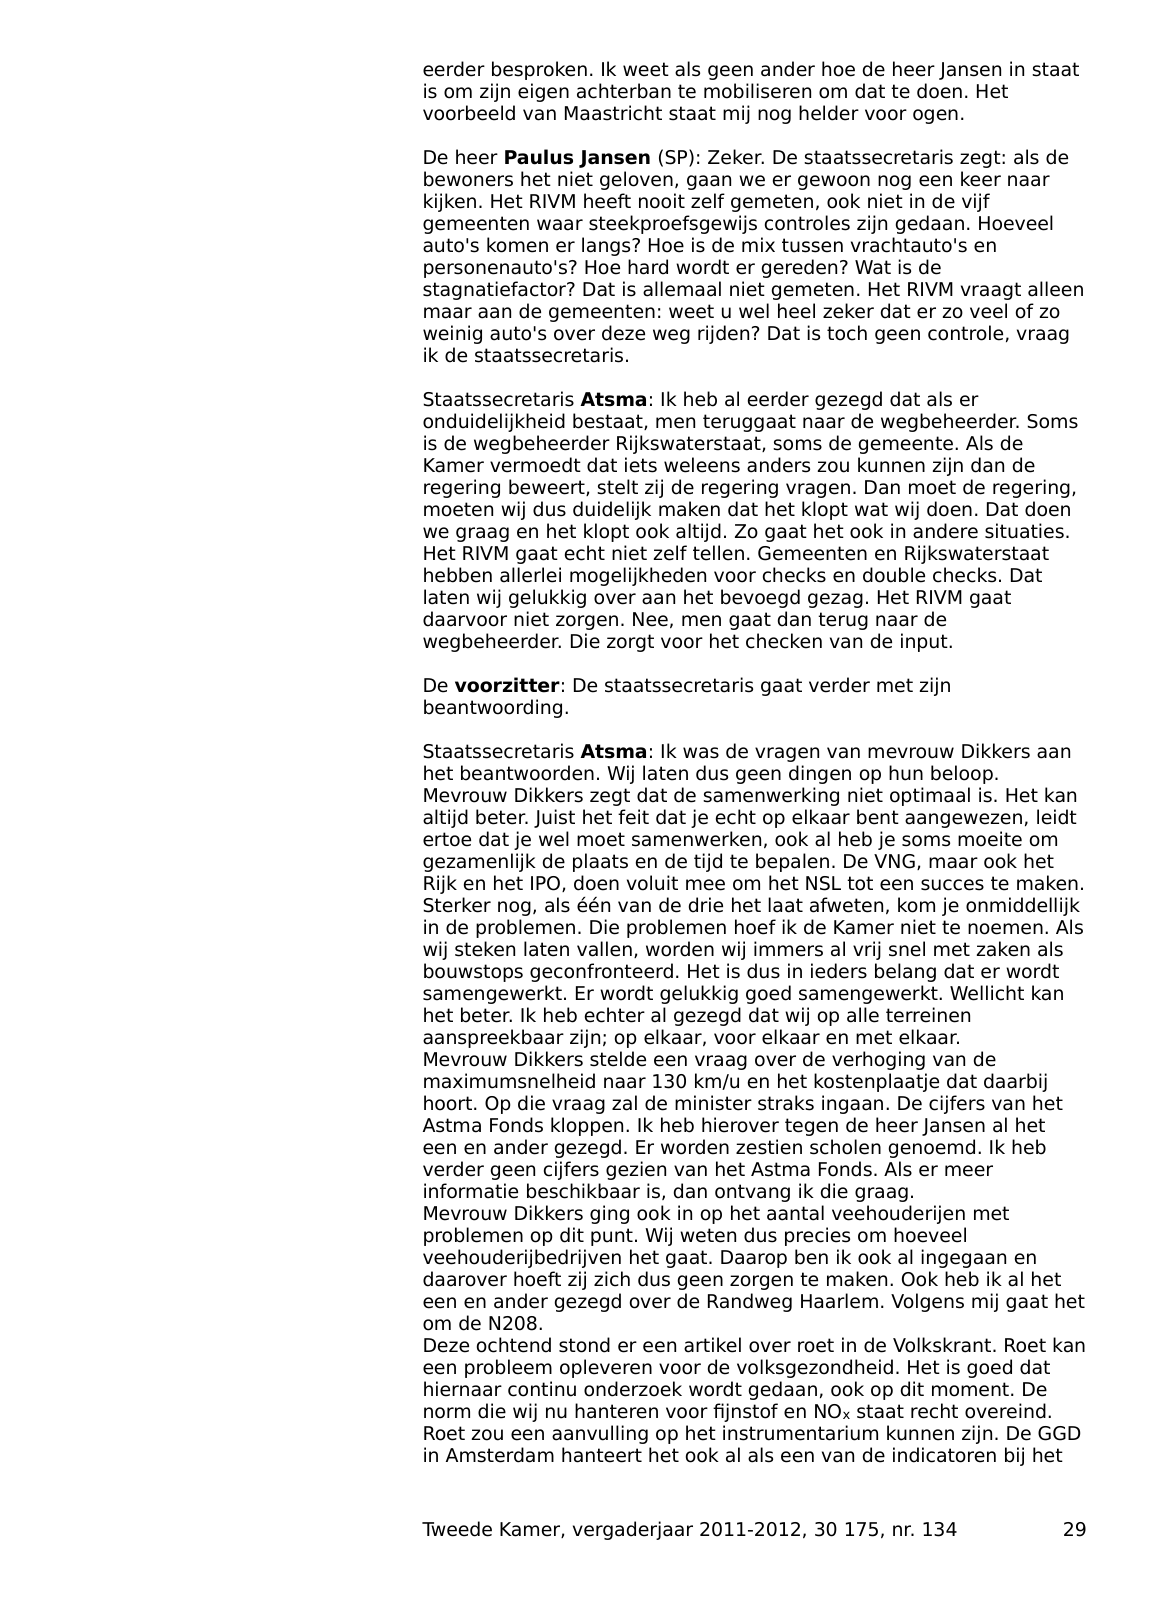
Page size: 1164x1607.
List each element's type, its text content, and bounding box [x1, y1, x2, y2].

text Deze ochtend stond er een artikel over roet in de Volkskrant. Roet kan een probleem opleveren voor de volksgezondheid. Het is goed dat hiernaar continu onderzoek wordt gedaan, ook op dit moment. De norm die wij nu hanteren voor fijnstof en NOx staat recht overeind. Roet zou een aanvulling op het instrumentarium kunnen zijn. De GGD in Amsterdam hanteert het ook al als een van de indicatoren bij het [422, 1335, 1087, 1467]
text Staatssecretaris Atsma: Ik was de vragen van mevrouw Dikkers aan het beantwoorden. Wij laten dus geen dingen op hun beloop. Mevrouw Dikkers zegt dat de samenwerking niet optimaal is. Het kan altijd beter. Juist het feit dat je echt op elkaar bent aangewezen, leidt ertoe dat je wel moet samenwerken, ook al heb je soms moeite om gezamenlijk de plaats en de tijd te bepalen. De VNG, maar ook het Rijk en het IPO, doen voluit mee om het NSL tot een succes te maken. Sterker nog, als één van de drie het laat afweten, kom je onmiddellijk in de problemen. Die problemen hoef ik de Kamer niet te noemen. Als wij steken laten vallen, worden wij immers al vrij snel met zaken als bouwstops geconfronteerd. Het is dus in ieders belang dat er wordt samengewerkt. Er wordt gelukkig goed samengewerkt. Wellicht kan het beter. Ik heb echter al gezegd dat wij op alle terreinen aanspreekbaar zijn; op elkaar, voor elkaar en met elkaar. [422, 741, 1087, 1049]
text Staatssecretaris Atsma: Ik heb al eerder gezegd dat als er onduidelijkheid bestaat, men teruggaat naar de wegbeheerder. Soms is de wegbeheerder Rijkswaterstaat, soms de gemeente. Als de Kamer vermoedt dat iets weleens anders zou kunnen zijn dan de regering beweert, stelt zij de regering vragen. Dan moet de regering, moeten wij dus duidelijk maken dat het klopt wat wij doen. Dat doen we graag en het klopt ook altijd. Zo gaat het ook in andere situaties. Het RIVM gaat echt niet zelf tellen. Gemeenten en Rijkswaterstaat hebben allerlei mogelijkheden voor checks en double checks. Dat laten wij gelukkig over aan het bevoegd gezag. Het RIVM gaat daarvoor niet zorgen. Nee, men gaat dan terug naar de wegbeheerder. Die zorgt voor het checken van de input. [422, 389, 1087, 653]
text Mevrouw Dikkers ging ook in op het aantal veehouderijen met problemen op dit punt. Wij weten dus precies om hoeveel veehouderijbedrijven het gaat. Daarop ben ik ook al ingegaan en daarover hoeft zij zich dus geen zorgen te maken. Ook heb ik al het een en ander gezegd over de Randweg Haarlem. Volgens mij gaat het om de N208. [422, 1203, 1087, 1335]
text eerder besproken. Ik weet als geen ander hoe de heer Jansen in staat is om zijn eigen achterban te mobiliseren om dat te doen. Het voorbeeld van Maastricht staat mij nog helder voor ogen. [422, 59, 1087, 125]
text De voorzitter: De staatssecretaris gaat verder met zijn beantwoording. [422, 675, 1087, 719]
text De heer Paulus Jansen (SP): Zeker. De staatssecretaris zegt: als de bewoners het niet geloven, gaan we er gewoon nog een keer naar kijken. Het RIVM heeft nooit zelf gemeten, ook niet in de vijf gemeenten waar steekproefsgewijs controles zijn gedaan. Hoeveel auto's komen er langs? Hoe is de mix tussen vrachtauto's en personenauto's? Hoe hard wordt er gereden? Wat is de stagnatiefactor? Dat is allemaal niet gemeten. Het RIVM vraagt alleen maar aan de gemeenten: weet u wel heel zeker dat er zo veel of zo weinig auto's over deze weg rijden? Dat is toch geen controle, vraag ik de staatssecretaris. [422, 147, 1087, 367]
text Mevrouw Dikkers stelde een vraag over de verhoging van de maximumsnelheid naar 130 km/u en het kostenplaatje dat daarbij hoort. Op die vraag zal de minister straks ingaan. De cijfers van het Astma Fonds kloppen. Ik heb hierover tegen de heer Jansen al het een en ander gezegd. Er worden zestien scholen genoemd. Ik heb verder geen cijfers gezien van het Astma Fonds. Als er meer informatie beschikbaar is, dan ontvang ik die graag. [422, 1049, 1087, 1203]
